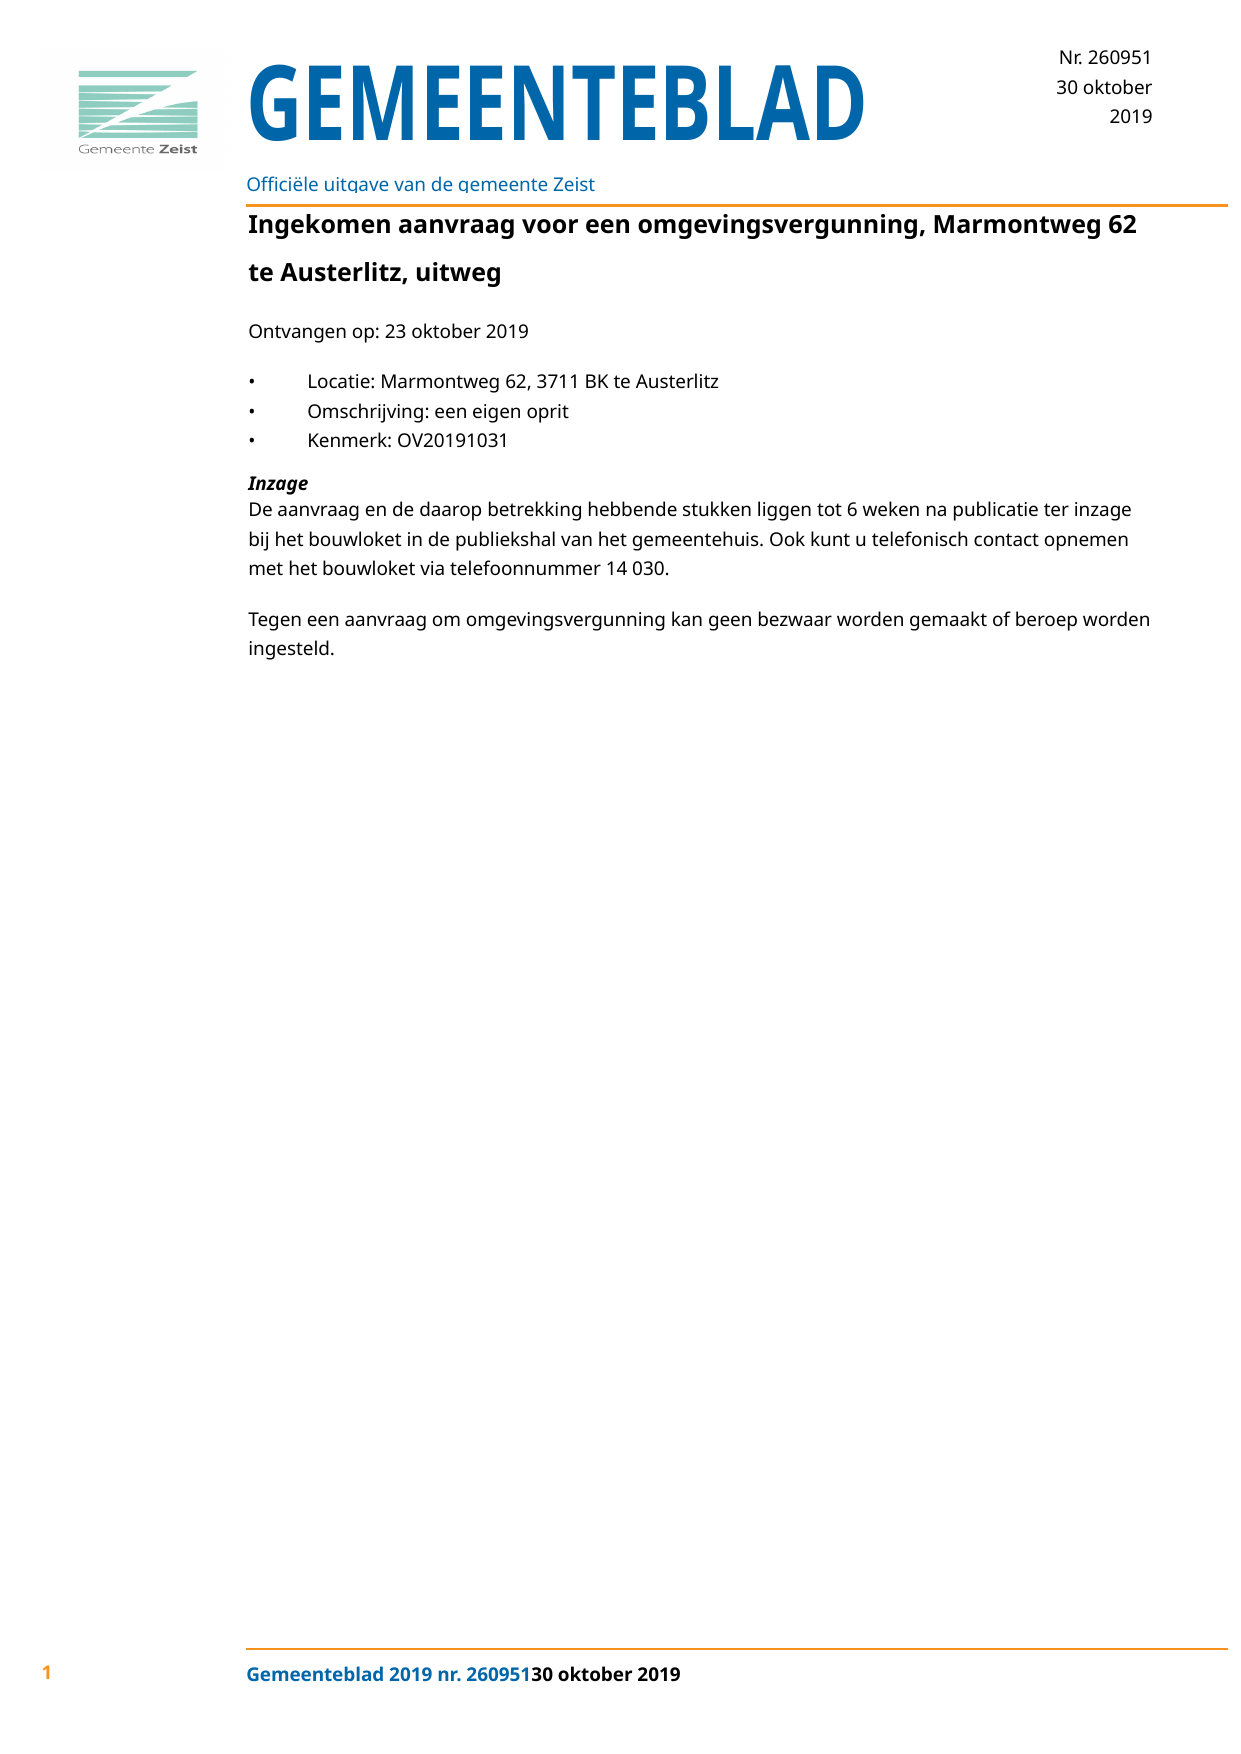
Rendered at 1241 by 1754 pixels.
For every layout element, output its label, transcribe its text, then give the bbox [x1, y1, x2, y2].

list Locatie: Marmontweg 62, 3711 BK te Austerlitz [248, 368, 1152, 394]
list Omschrijving: een eigen oprit [248, 398, 1152, 424]
text Tegen een aanvraag om omgevingsvergunning kan geen bezwaar worden gemaakt of beroep worden ingesteld. [248, 606, 1152, 661]
list Kenmerk: OV20191031 [248, 427, 1152, 453]
text Ingekomen aanvraag voor een omgevingsvergunning, Marmontweg 62 te Austerlitz, uitweg [248, 207, 1152, 288]
text De aanvraag en de daarop betrekking hebbende stukken liggen tot 6 weken na publicatie ter inzage bij het bouwloket in de publiekshal van het gemeentehuis. Ook kunt u telefonisch contact opnemen met het bouwloket via telefoonnummer 14 030. [248, 496, 1152, 581]
picture [41, 47, 231, 172]
text Inzage [248, 471, 1152, 496]
text Ontvangen op: 23 oktober 2019 [248, 318, 1152, 344]
